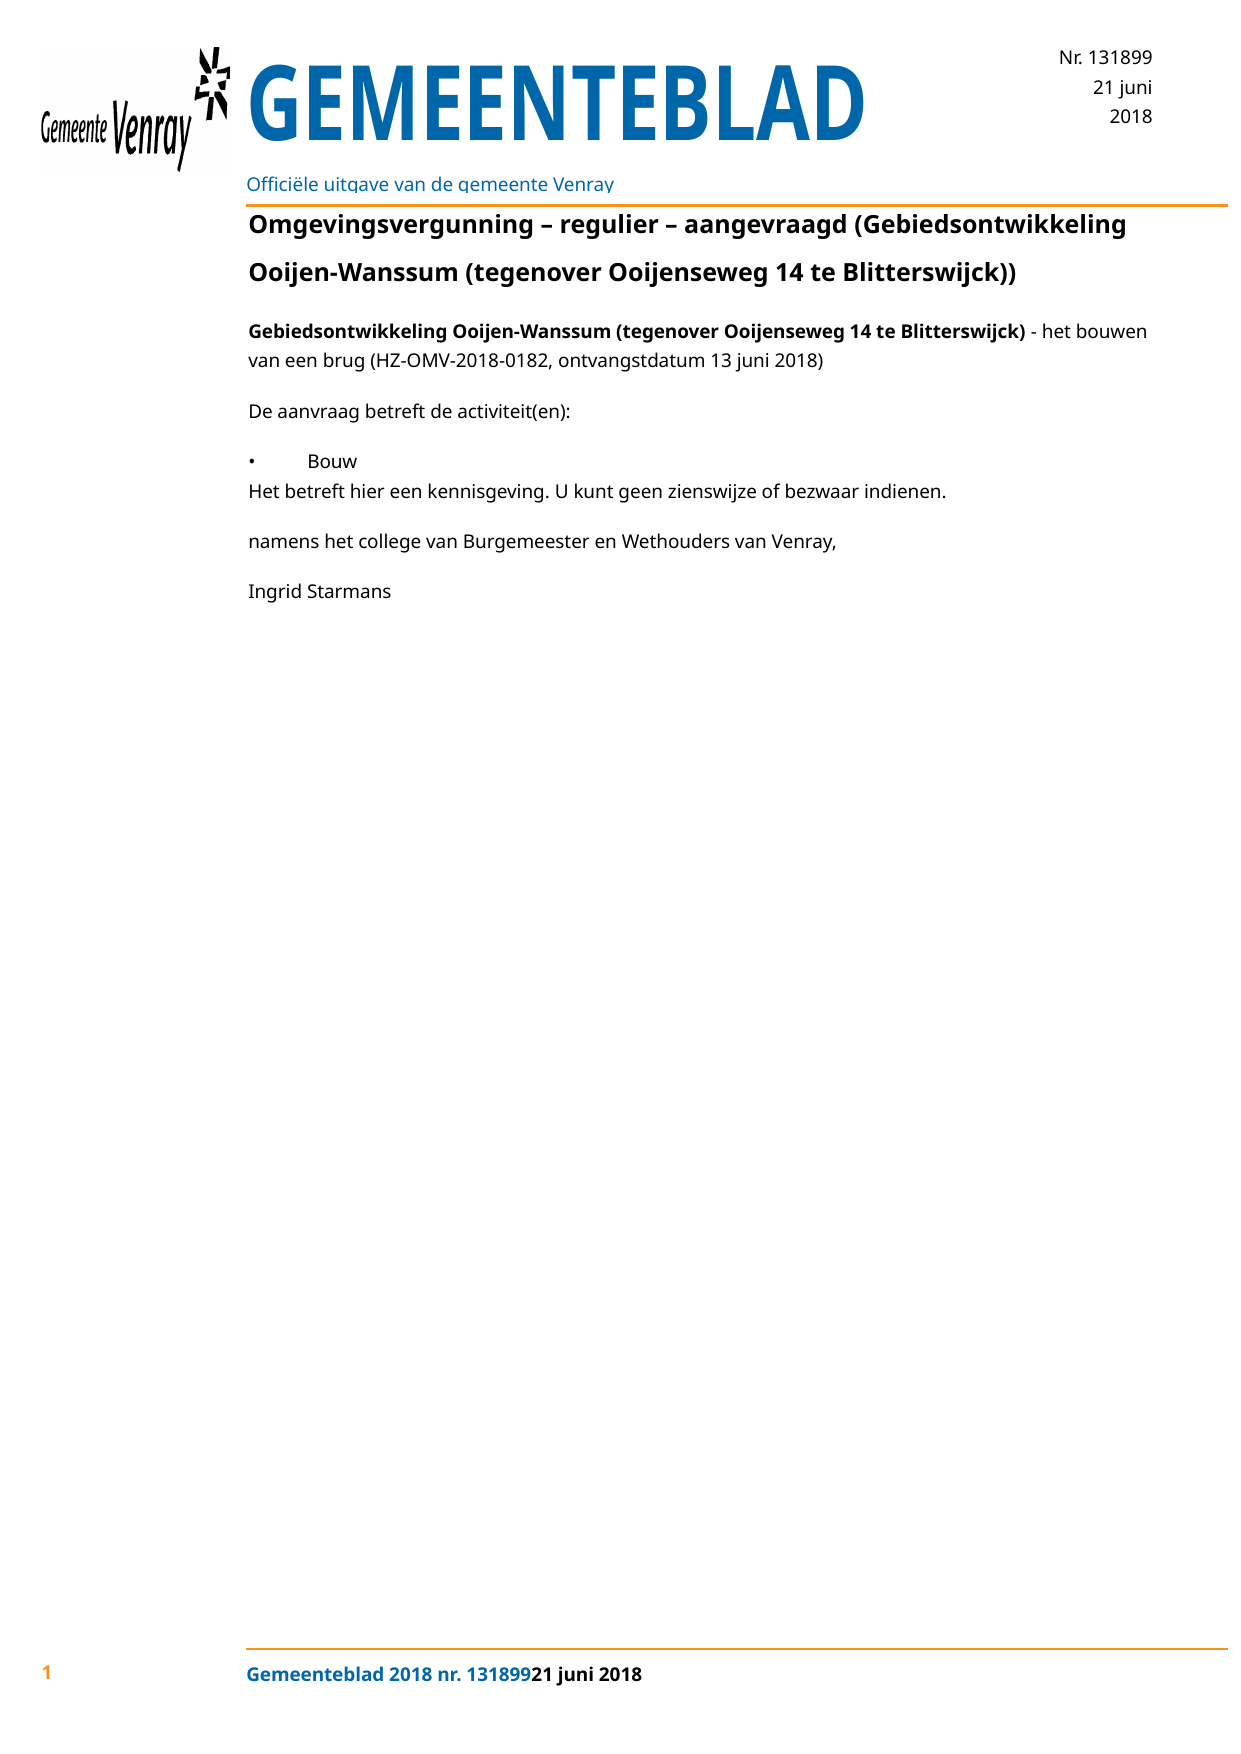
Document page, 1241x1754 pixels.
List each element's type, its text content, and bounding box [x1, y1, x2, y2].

text Ingrid Starmans [248, 579, 1152, 604]
text De aanvraag betreft de activiteit(en): [248, 398, 1152, 424]
text Omgevingsvergunning – regulier – aangevraagd (Gebiedsontwikkeling Ooijen-Wanssum (tegenover Ooijenseweg 14 te Blitterswijck)) [248, 207, 1152, 288]
text Het betreft hier een kennisgeving. U kunt geen zienswijze of bezwaar indienen. [248, 478, 1152, 504]
text Gebiedsontwikkeling Ooijen-Wanssum (tegenover Ooijenseweg 14 te Blitterswijck) - het bouwen van een brug (HZ-OMV-2018-0182, ontvangstdatum 13 juni 2018) [248, 318, 1152, 373]
picture [41, 47, 231, 172]
list Bouw [248, 448, 1152, 474]
text namens het college van Burgemeester en Wethouders van Venray, [248, 528, 1152, 554]
